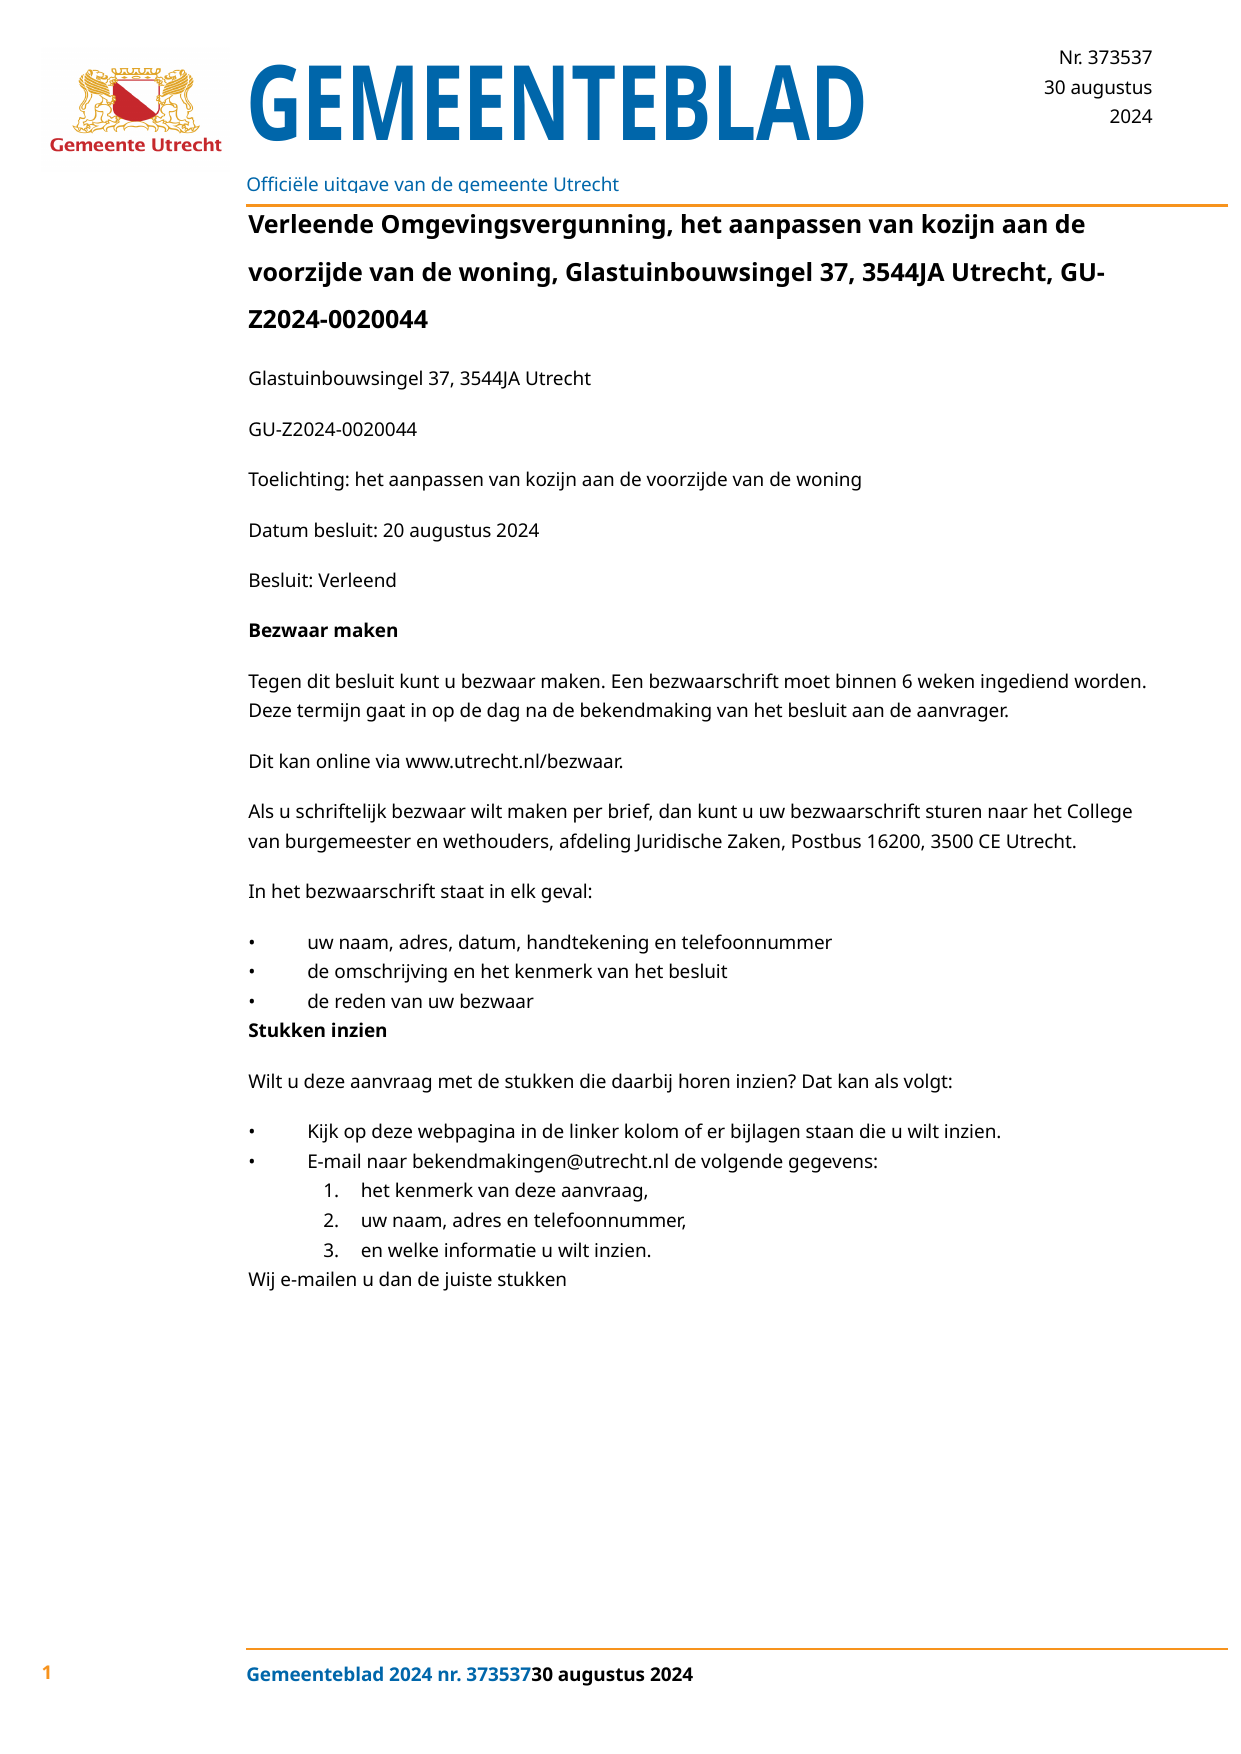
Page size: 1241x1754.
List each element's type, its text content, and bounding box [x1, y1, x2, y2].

text Wilt u deze aanvraag met de stukken die daarbij horen inzien? Dat kan als volgt: [248, 1068, 1152, 1094]
list en welke informatie u wilt inzien. [323, 1237, 1152, 1262]
text Wij e-mailen u dan de juiste stukken [248, 1266, 1152, 1292]
text Datum besluit: 20 augustus 2024 [248, 517, 1152, 542]
picture [41, 47, 231, 172]
list E-mail naar bekendmakingen@utrecht.nl de volgende gegevens: [248, 1148, 1152, 1174]
list Kijk op deze webpagina in de linker kolom of er bijlagen staan die u wilt inzien. [248, 1118, 1152, 1144]
text Dit kan online via www.utrecht.nl/bezwaar. [248, 748, 1152, 774]
text Toelichting: het aanpassen van kozijn aan de voorzijde van de woning [248, 466, 1152, 492]
list de omschrijving en het kenmerk van het besluit [248, 958, 1152, 984]
text Besluit: Verleend [248, 567, 1152, 593]
list de reden van uw bezwaar [248, 988, 1152, 1014]
text Verleende Omgevingsvergunning, het aanpassen van kozijn aan de voorzijde van de woning, Glastuinbouwsingel 37, 3544JA Utrecht, GU-Z2024-0020044 [248, 207, 1152, 336]
text Tegen dit besluit kunt u bezwaar maken. Een bezwaarschrift moet binnen 6 weken ingediend worden. Deze termijn gaat in op de dag na de bekendmaking van het besluit aan de aanvrager. [248, 668, 1152, 723]
text Bezwaar maken [248, 618, 1152, 643]
text In het bezwaarschrift staat in elk geval: [248, 878, 1152, 904]
list het kenmerk van deze aanvraag, [323, 1178, 1152, 1203]
text Stukken inzien [248, 1018, 1152, 1043]
list uw naam, adres en telefoonnummer, [323, 1207, 1152, 1233]
list uw naam, adres, datum, handtekening en telefoonnummer [248, 929, 1152, 954]
text Glastuinbouwsingel 37, 3544JA Utrecht [248, 366, 1152, 391]
text GU-Z2024-0020044 [248, 416, 1152, 442]
text Als u schriftelijk bezwaar wilt maken per brief, dan kunt u uw bezwaarschrift sturen naar het College van burgemeester en wethouders, afdeling Juridische Zaken, Postbus 16200, 3500 CE Utrecht. [248, 798, 1152, 854]
